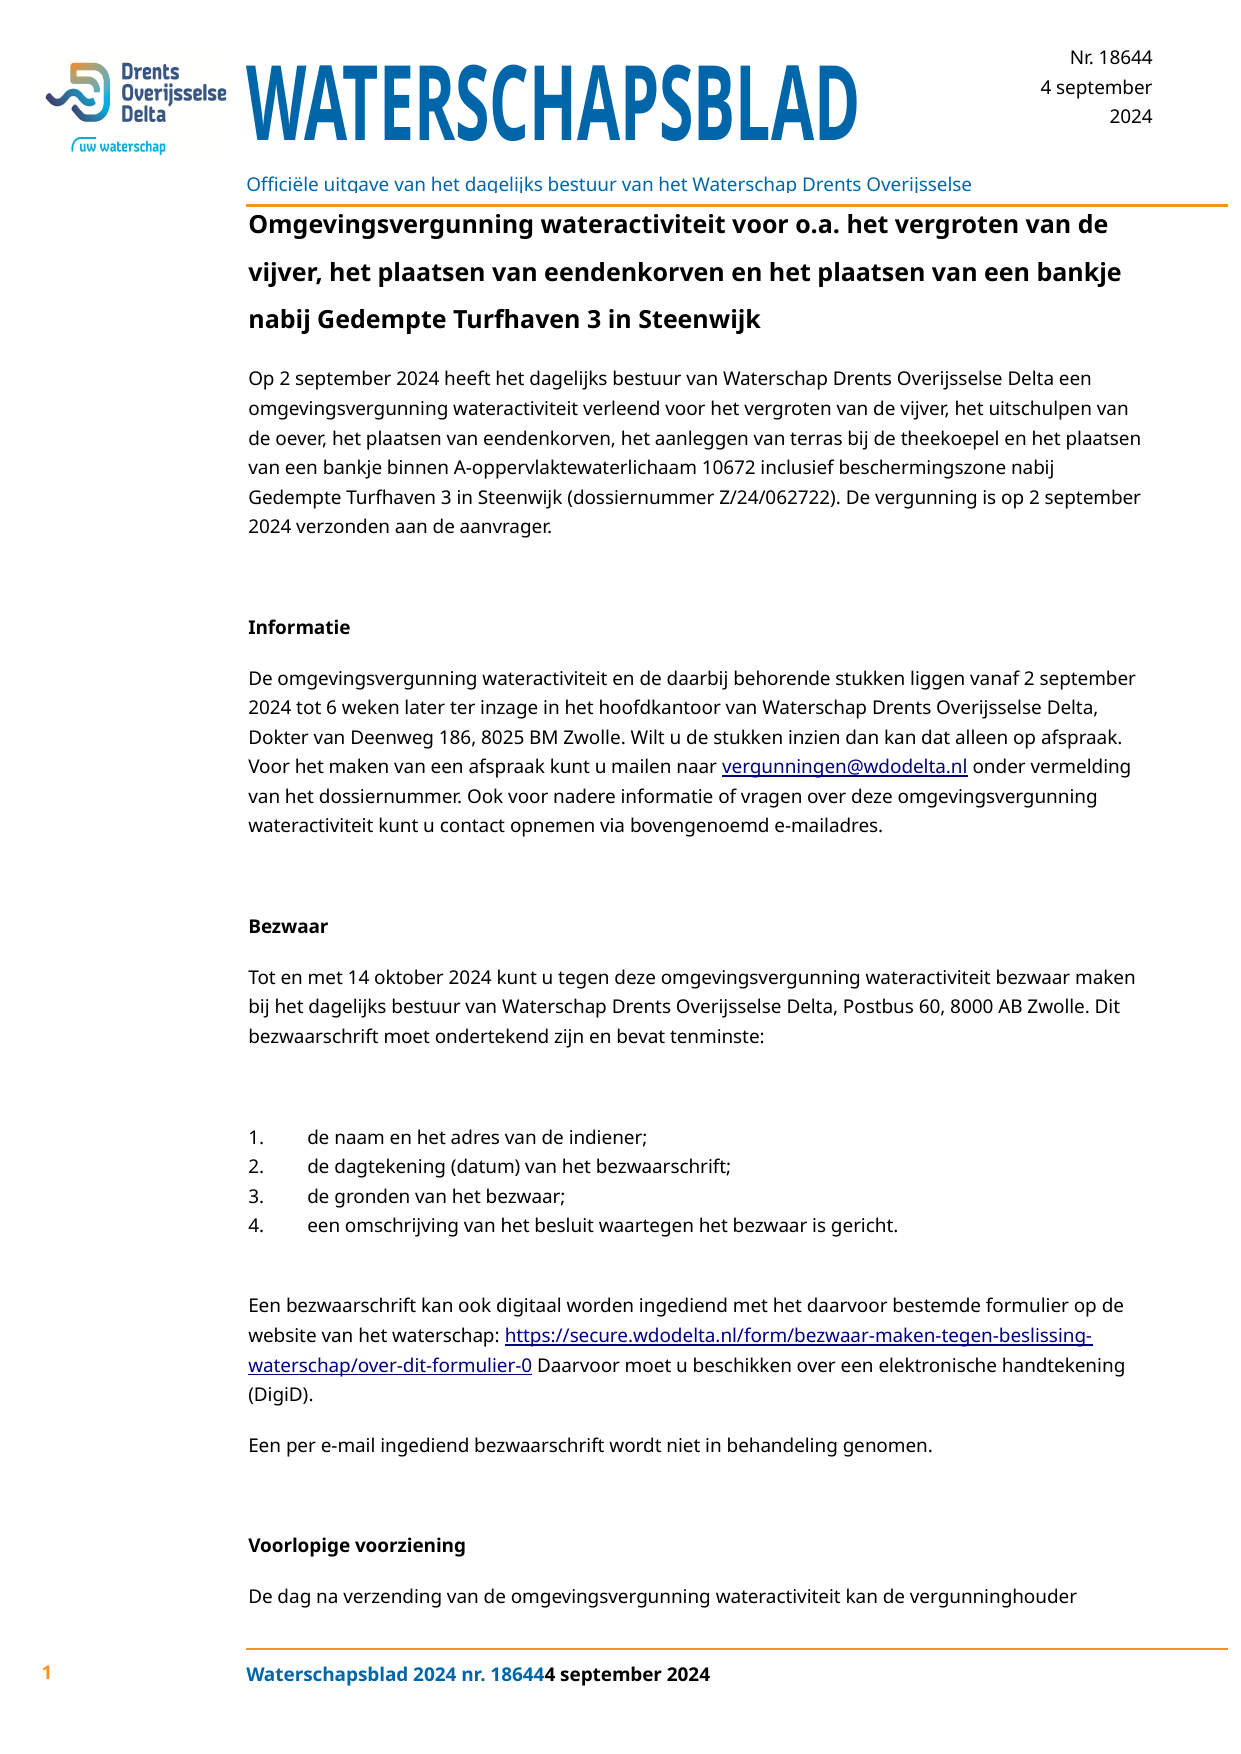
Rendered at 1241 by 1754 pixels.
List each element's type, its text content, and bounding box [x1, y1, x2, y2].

text Een per e-mail ingediend bezwaarschrift wordt niet in behandeling genomen. [248, 1432, 1152, 1457]
text Informatie [248, 614, 1152, 640]
list de gronden van het bezwaar; [248, 1183, 1152, 1209]
text Een bezwaarschrift kan ook digitaal worden ingediend met het daarvoor bestemde formulier op de website van het waterschap: https://secure.wdodelta.nl/form/bezwaar-maken-tegen-beslissing-waterschap/over-dit-formulier-0 Daarvoor moet u beschikken over een elektronische handtekening (DigiD). [248, 1293, 1152, 1407]
text De dag na verzending van de omgevingsvergunning wateractiviteit kan de vergunninghouder [248, 1583, 1152, 1609]
picture [41, 47, 231, 172]
text De omgevingsvergunning wateractiviteit en de daarbij behorende stukken liggen vanaf 2 september 2024 tot 6 weken later ter inzage in het hoofdkantoor van Waterschap Drents Overijsselse Delta, Dokter van Deenweg 186, 8025 BM Zwolle. Wilt u de stukken inzien dan kan dat alleen op afspraak. Voor het maken van een afspraak kunt u mailen naar vergunningen@wdodelta.nl onder vermelding van het dossiernummer. Ook voor nadere informatie of vragen over deze omgevingsvergunning wateractiviteit kunt u contact opnemen via bovengenoemd e-mailadres. [248, 665, 1152, 838]
text Tot en met 14 oktober 2024 kunt u tegen deze omgevingsvergunning wateractiviteit bezwaar maken bij het dagelijks bestuur van Waterschap Drents Overijsselse Delta, Postbus 60, 8000 AB Zwolle. Dit bezwaarschrift moet ondertekend zijn en bevat tenminste: [248, 964, 1152, 1049]
list de dagtekening (datum) van het bezwaarschrift; [248, 1153, 1152, 1179]
list de naam en het adres van de indiener; [248, 1124, 1152, 1149]
text Bezwaar [248, 913, 1152, 939]
text Omgevingsvergunning wateractiviteit voor o.a. het vergroten van de vijver, het plaatsen van eendenkorven en het plaatsen van een bankje nabij Gedempte Turfhaven 3 in Steenwijk [248, 207, 1152, 336]
text Op 2 september 2024 heeft het dagelijks bestuur van Waterschap Drents Overijsselse Delta een omgevingsvergunning wateractiviteit verleend voor het vergroten van de vijver, het uitschulpen van de oever, het plaatsen van eendenkorven, het aanleggen van terras bij de theekoepel en het plaatsen van een bankje binnen A-oppervlaktewaterlichaam 10672 inclusief beschermingszone nabij Gedempte Turfhaven 3 in Steenwijk (dossiernummer Z/24/062722). De vergunning is op 2 september 2024 verzonden aan de aanvrager. [248, 366, 1152, 539]
text Voorlopige voorziening [248, 1533, 1152, 1558]
list een omschrijving van het besluit waartegen het bezwaar is gericht. [248, 1213, 1152, 1238]
